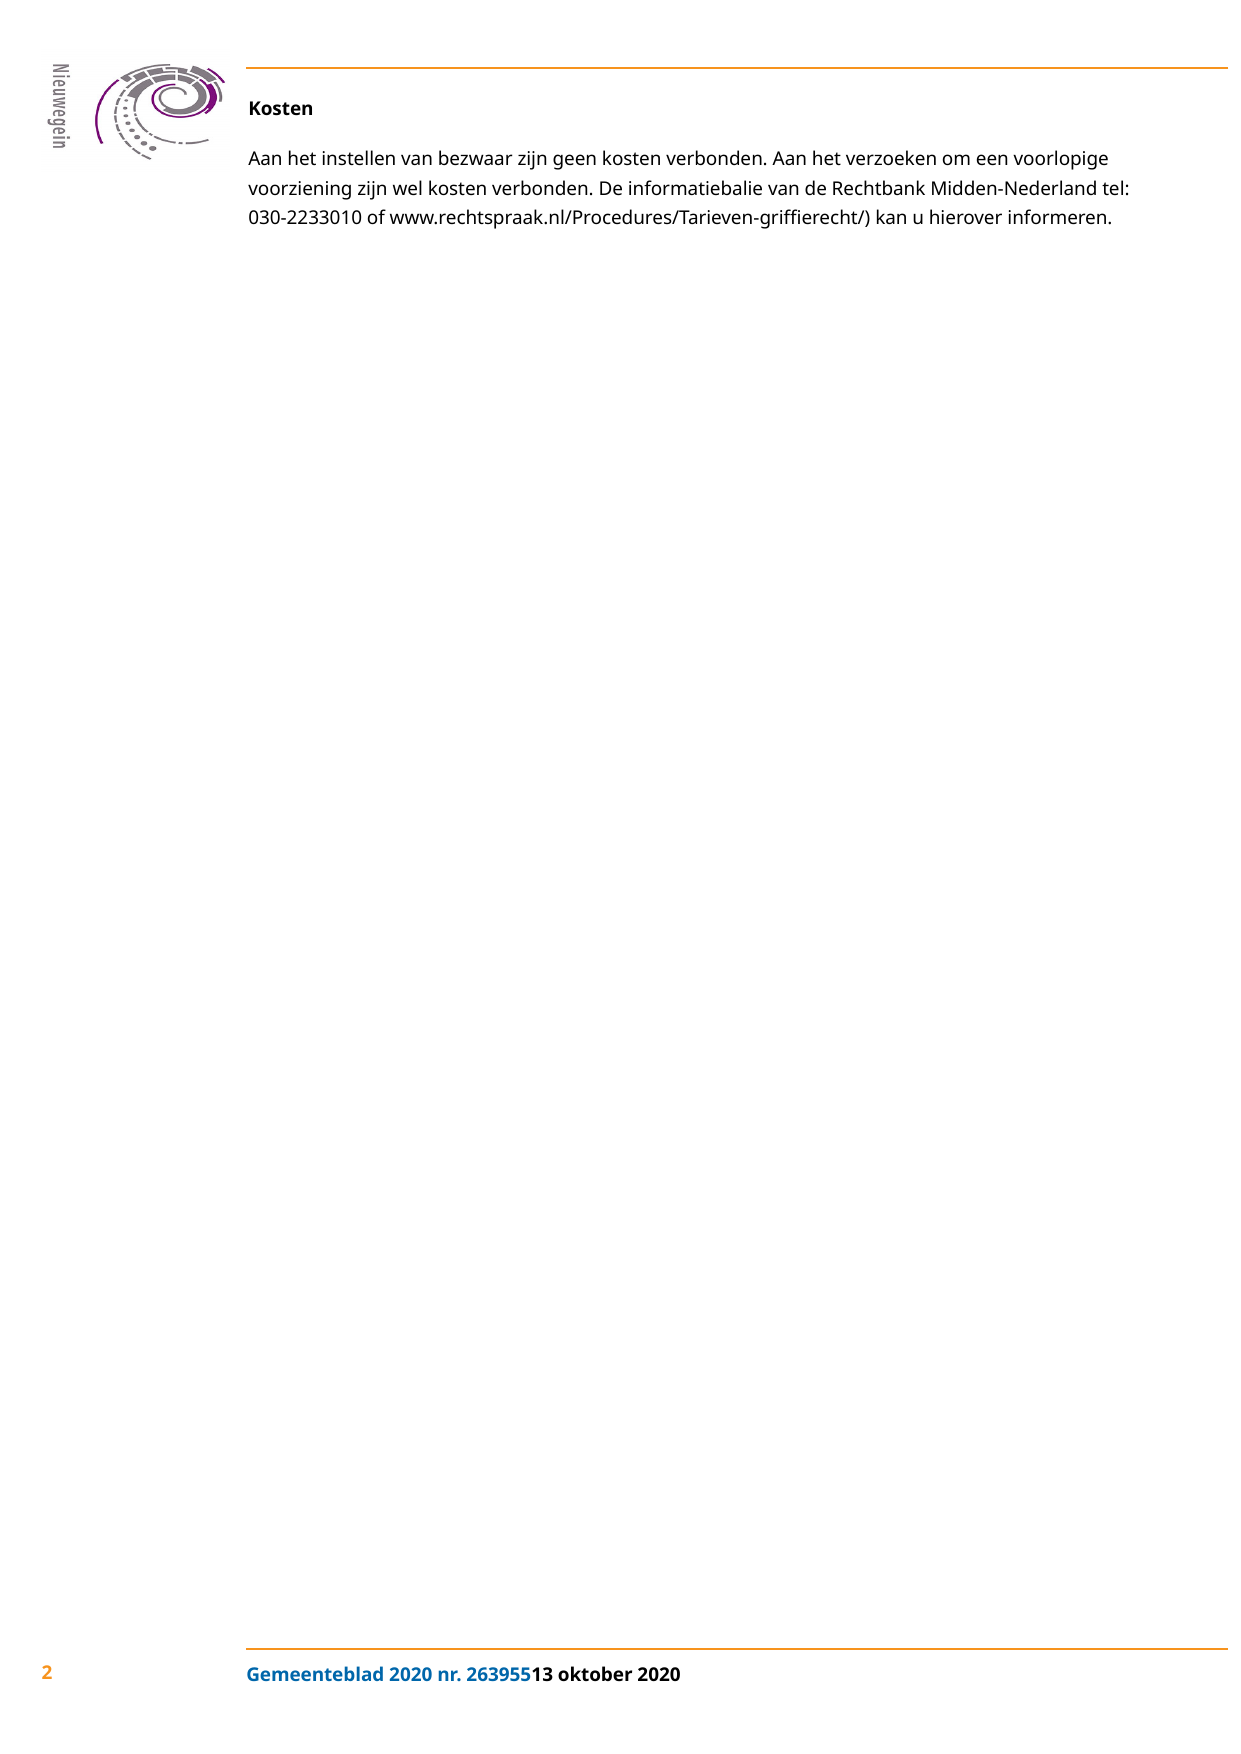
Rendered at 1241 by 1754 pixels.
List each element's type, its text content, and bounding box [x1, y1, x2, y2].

picture [41, 47, 231, 172]
text Kosten [248, 95, 1152, 121]
text Aan het instellen van bezwaar zijn geen kosten verbonden. Aan het verzoeken om een voorlopige voorziening zijn wel kosten verbonden. De informatiebalie van de Rechtbank Midden-Nederland tel: 030-2233010 of www.rechtspraak.nl/Procedures/Tarieven-griffierecht/) kan u hierover informeren. [248, 145, 1152, 230]
